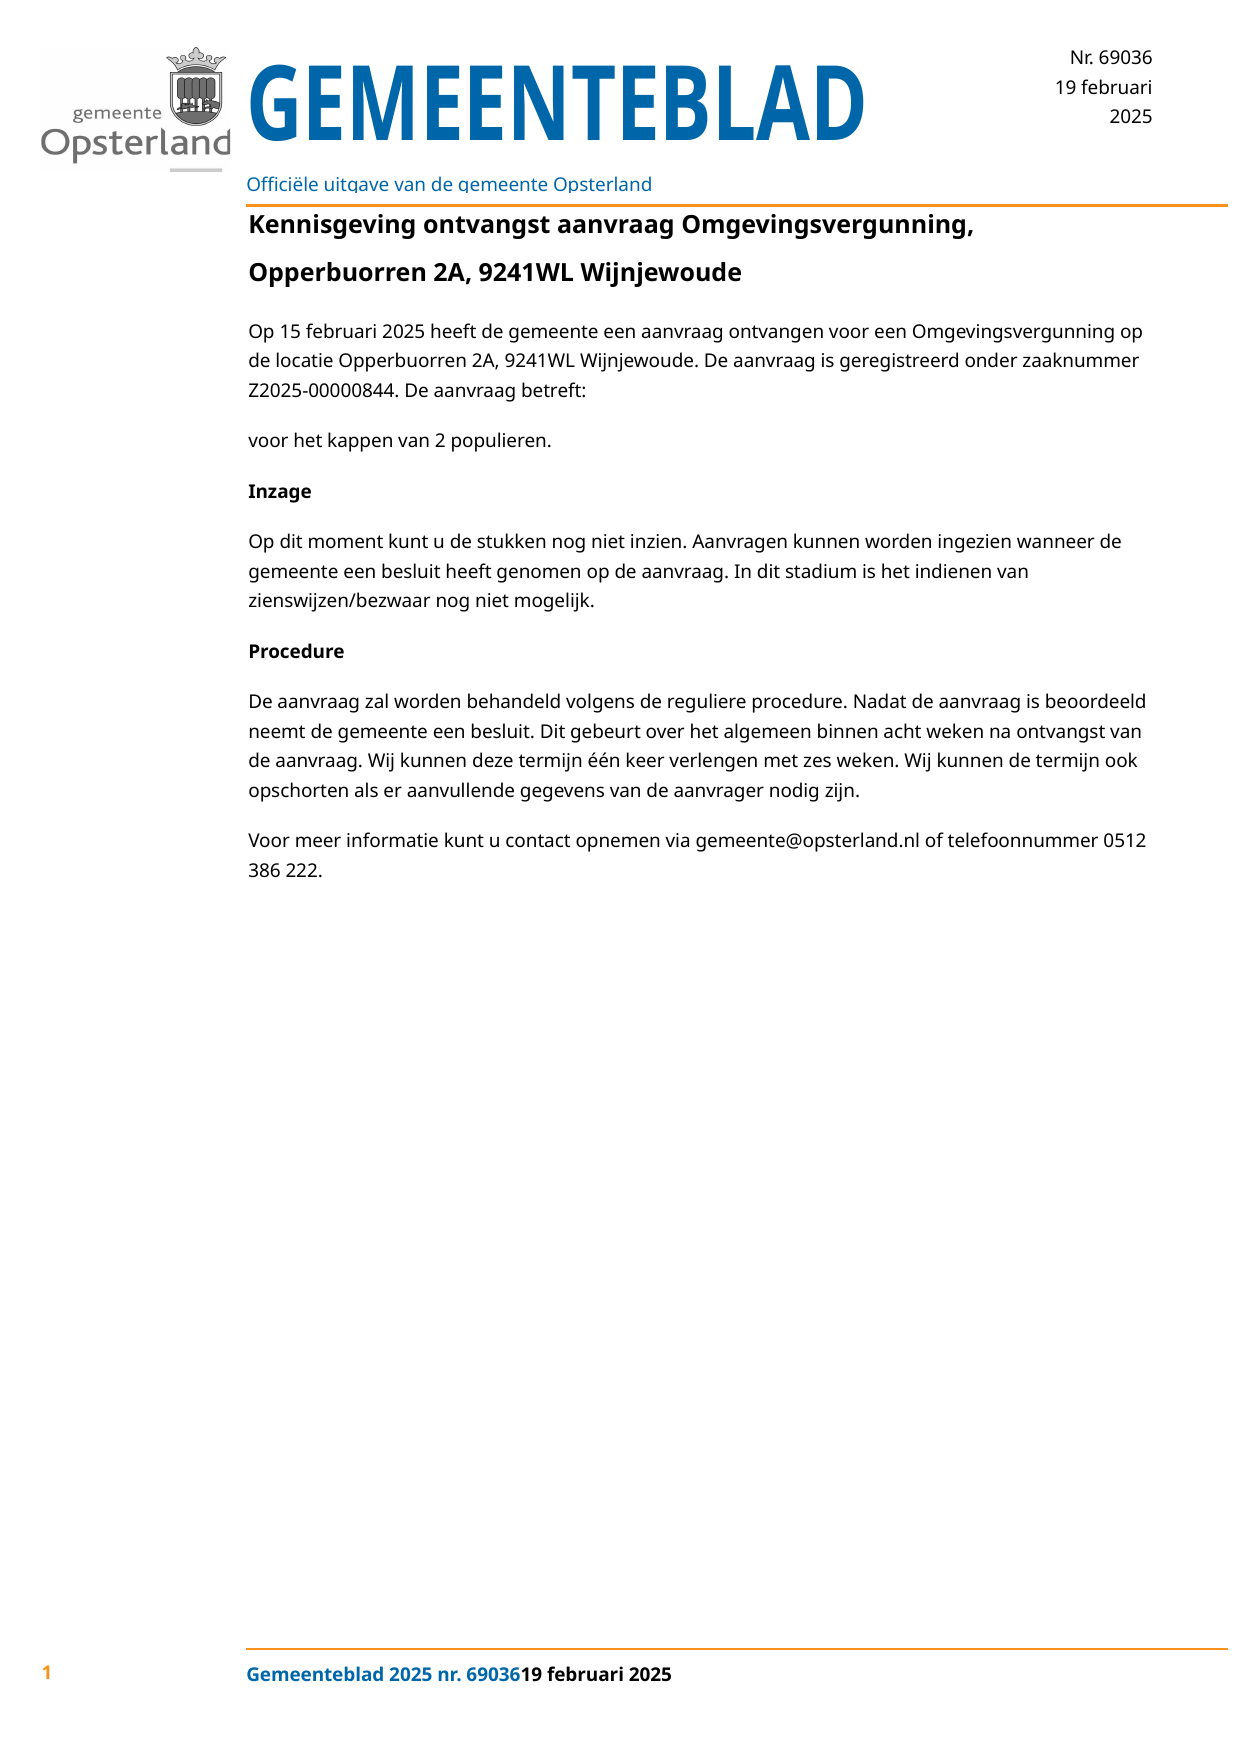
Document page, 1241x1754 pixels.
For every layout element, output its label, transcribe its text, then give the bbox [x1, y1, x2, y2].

text De aanvraag zal worden behandeld volgens de reguliere procedure. Nadat de aanvraag is beoordeeld neemt de gemeente een besluit. Dit gebeurt over het algemeen binnen acht weken na ontvangst van de aanvraag. Wij kunnen deze termijn één keer verlengen met zes weken. Wij kunnen de termijn ook opschorten als er aanvullende gegevens van de aanvrager nodig zijn. [248, 688, 1152, 803]
text Op dit moment kunt u de stukken nog niet inzien. Aanvragen kunnen worden ingezien wanneer de gemeente een besluit heeft genomen op de aanvraag. In dit stadium is het indienen van zienswijzen/bezwaar nog niet mogelijk. [248, 528, 1152, 613]
text Op 15 februari 2025 heeft de gemeente een aanvraag ontvangen voor een Omgevingsvergunning op de locatie Opperbuorren 2A, 9241WL Wijnjewoude. De aanvraag is geregistreerd onder zaaknummer Z2025-00000844. De aanvraag betreft: [248, 318, 1152, 403]
text Inzage [248, 478, 1152, 504]
text Procedure [248, 638, 1152, 664]
text Voor meer informatie kunt u contact opnemen via gemeente@opsterland.nl of telefoonnummer 0512 386 222. [248, 827, 1152, 883]
text Kennisgeving ontvangst aanvraag Omgevingsvergunning, Opperbuorren 2A, 9241WL Wijnjewoude [248, 207, 1152, 288]
picture [41, 47, 231, 172]
text voor het kappen van 2 populieren. [248, 427, 1152, 453]
